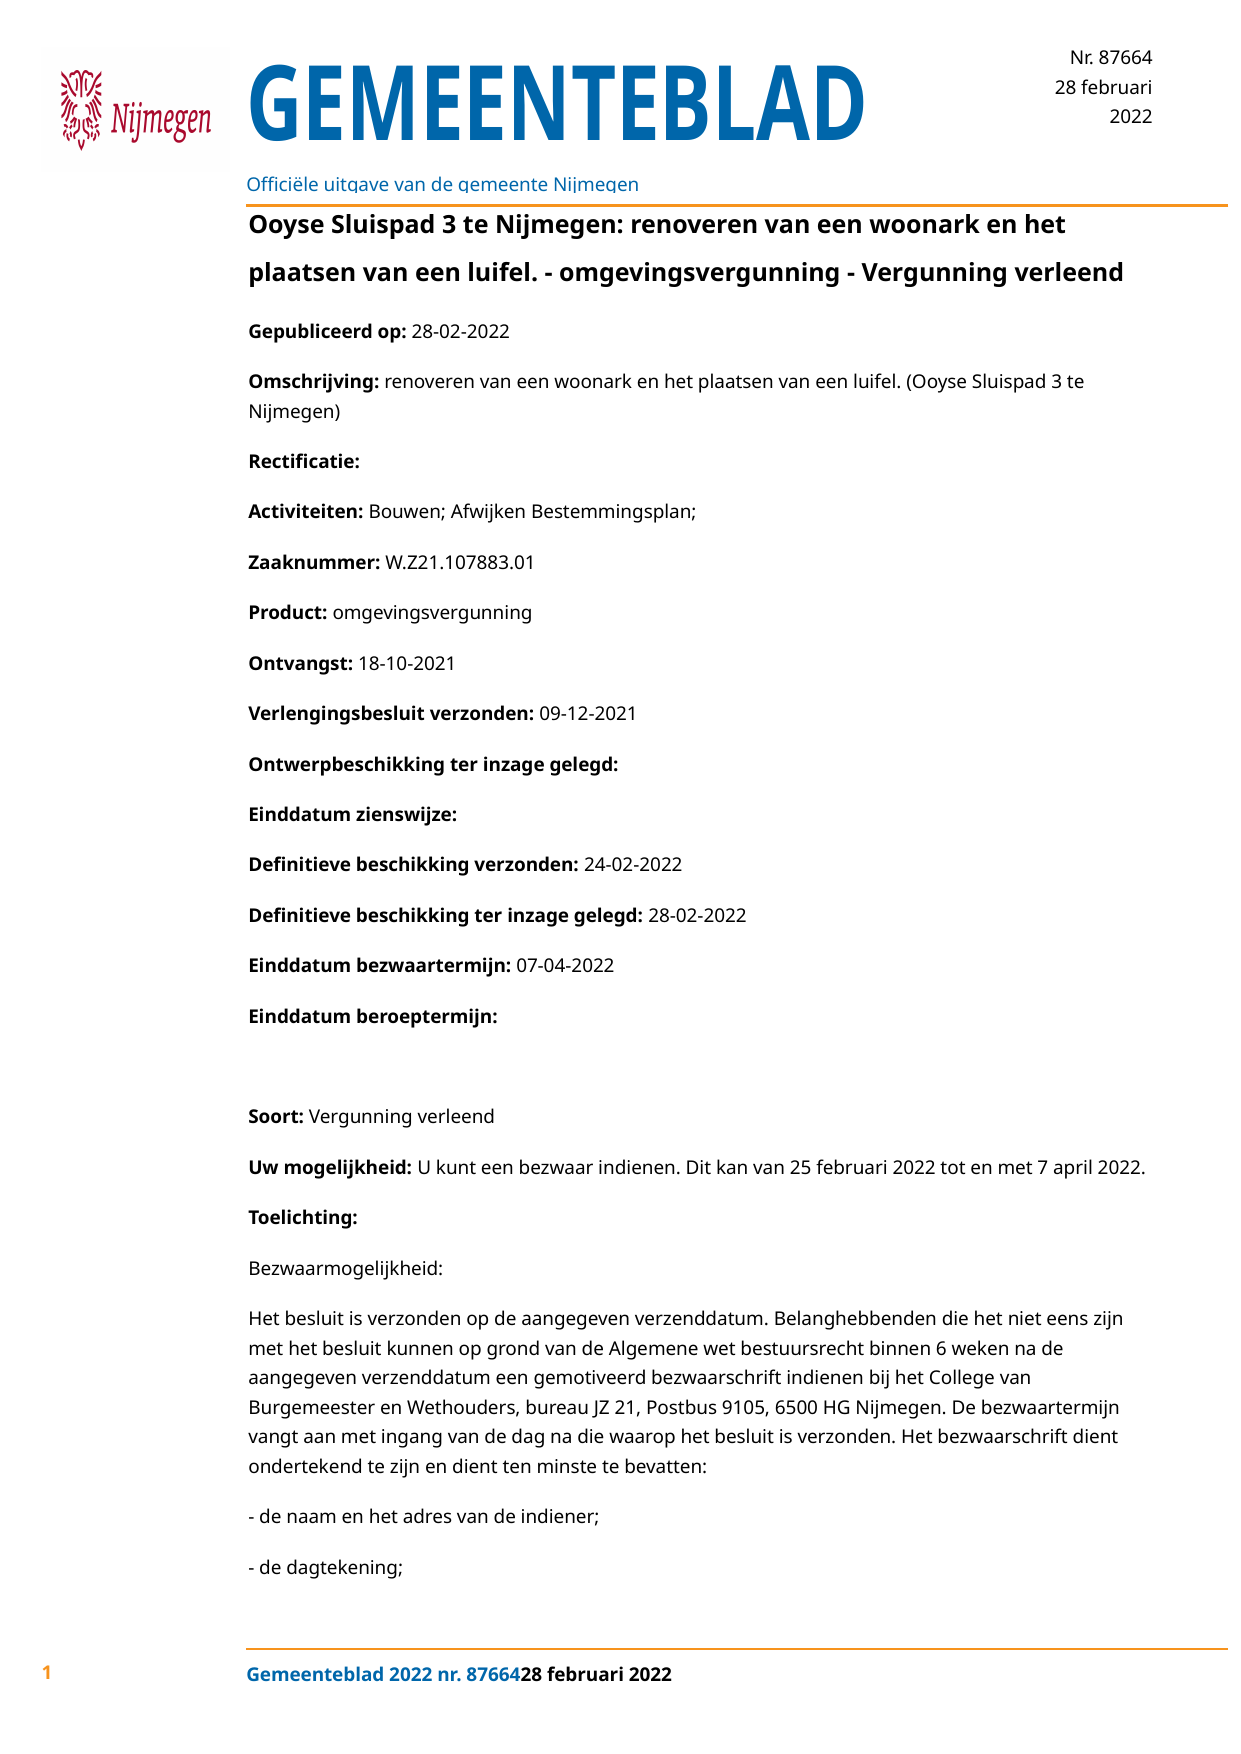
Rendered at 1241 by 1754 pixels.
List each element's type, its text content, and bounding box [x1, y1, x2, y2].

text Soort: Vergunning verleend [248, 1104, 1152, 1129]
text Rectificatie: [248, 448, 1152, 474]
text Einddatum zienswijze: [248, 801, 1152, 827]
text Verlengingsbesluit verzonden: 09-12-2021 [248, 700, 1152, 726]
text Zaaknummer: W.Z21.107883.01 [248, 549, 1152, 575]
text Het besluit is verzonden op de aangegeven verzenddatum. Belanghebbenden die het niet eens zijn met het besluit kunnen op grond van de Algemene wet bestuursrecht binnen 6 weken na de aangegeven verzenddatum een gemotiveerd bezwaarschrift indienen bij het College van Burgemeester en Wethouders, bureau JZ 21, Postbus 9105, 6500 HG Nijmegen. De bezwaartermijn vangt aan met ingang van de dag na die waarop het besluit is verzonden. Het bezwaarschrift dient ondertekend te zijn en dient ten minste te bevatten: [248, 1305, 1152, 1479]
text - de naam en het adres van de indiener; [248, 1504, 1152, 1529]
text Definitieve beschikking ter inzage gelegd: 28-02-2022 [248, 902, 1152, 928]
picture [41, 47, 231, 172]
text Definitieve beschikking verzonden: 24-02-2022 [248, 852, 1152, 877]
text Einddatum bezwaartermijn: 07-04-2022 [248, 952, 1152, 978]
text Uw mogelijkheid: U kunt een bezwaar indienen. Dit kan van 25 februari 2022 tot en met 7 april 2022. [248, 1154, 1152, 1180]
text Ontvangst: 18-10-2021 [248, 650, 1152, 676]
text Gepubliceerd op: 28-02-2022 [248, 318, 1152, 344]
text - de dagtekening; [248, 1554, 1152, 1580]
text Toelichting: [248, 1204, 1152, 1230]
text Omschrijving: renoveren van een woonark en het plaatsen van een luifel. (Ooyse Sluispad 3 te Nijmegen) [248, 368, 1152, 424]
text Einddatum beroeptermijn: [248, 1003, 1152, 1029]
text Bezwaarmogelijkheid: [248, 1255, 1152, 1281]
text Ontwerpbeschikking ter inzage gelegd: [248, 751, 1152, 777]
text Ooyse Sluispad 3 te Nijmegen: renoveren van een woonark en het plaatsen van een luifel. - omgevingsvergunning - Vergunning verleend [248, 207, 1152, 288]
text Product: omgevingsvergunning [248, 599, 1152, 625]
text Activiteiten: Bouwen; Afwijken Bestemmingsplan; [248, 499, 1152, 524]
